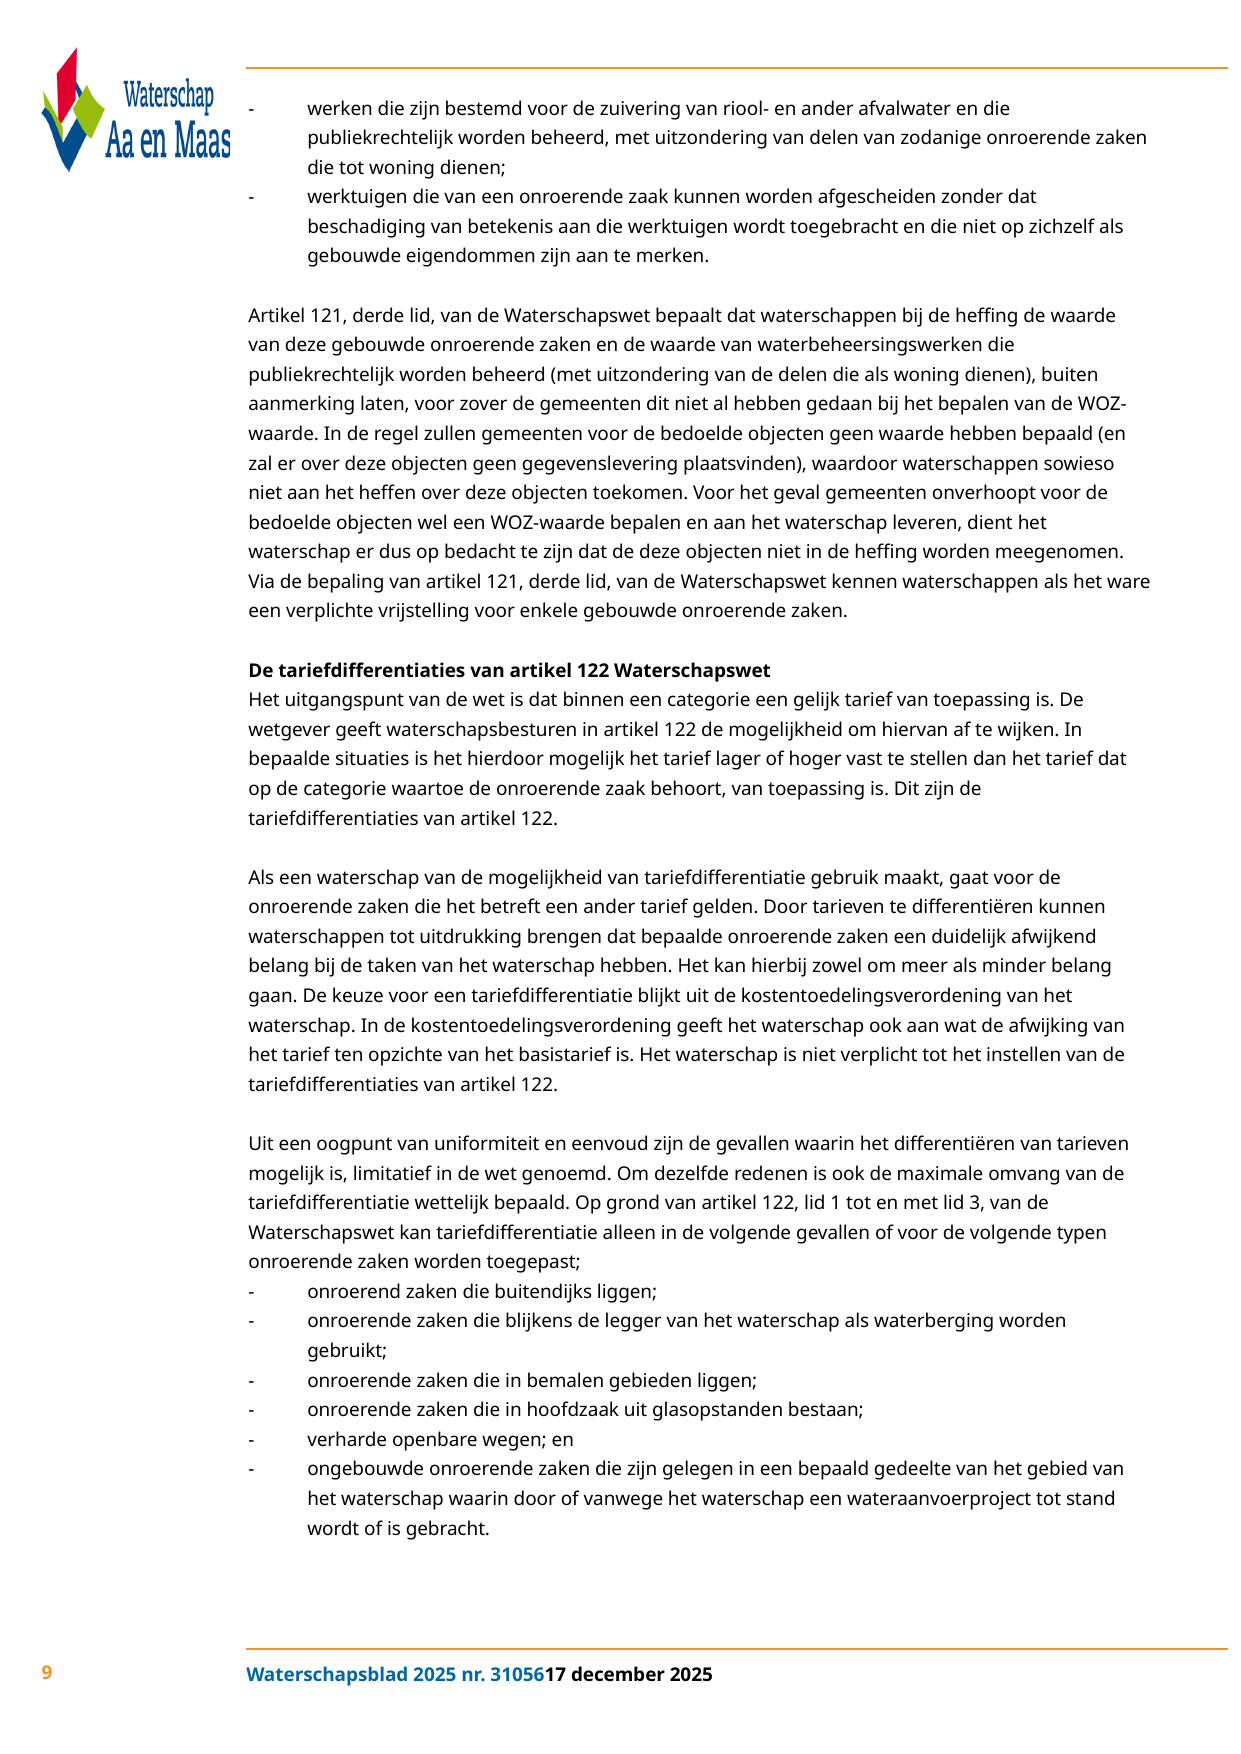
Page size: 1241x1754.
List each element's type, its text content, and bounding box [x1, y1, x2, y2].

picture [41, 47, 231, 172]
list ongebouwde onroerende zaken die zijn gelegen in een bepaald gedeelte van het gebied van het waterschap waarin door of vanwege het waterschap een wateraanvoerproject tot stand wordt of is gebracht. [248, 1456, 1152, 1541]
list onroerende zaken die in hoofdzaak uit glasopstanden bestaan; [248, 1396, 1152, 1422]
list werken die zijn bestemd voor de zuivering van riool- en ander afvalwater en die publiekrechtelijk worden beheerd, met uitzondering van delen van zodanige onroerende zaken die tot woning dienen; [248, 95, 1152, 180]
text Artikel 121, derde lid, van de Waterschapswet bepaalt dat waterschappen bij de heffing de waarde van deze gebouwde onroerende zaken en de waarde van waterbeheersingswerken die publiekrechtelijk worden beheerd (met uitzondering van de delen die als woning dienen), buiten aanmerking laten, voor zover de gemeenten dit niet al hebben gedaan bij het bepalen van de WOZ-waarde. In de regel zullen gemeenten voor de bedoelde objecten geen waarde hebben bepaald (en zal er over deze objecten geen gegevenslevering plaatsvinden), waardoor waterschappen sowieso niet aan het heffen over deze objecten toekomen. Voor het geval gemeenten onverhoopt voor de bedoelde objecten wel een WOZ-waarde bepalen en aan het waterschap leveren, dient het waterschap er dus op bedacht te zijn dat de deze objecten niet in de heffing worden meegenomen. [248, 302, 1152, 564]
list onroerende zaken die in bemalen gebieden liggen; [248, 1367, 1152, 1393]
text De tariefdifferentiaties van artikel 122 Waterschapswet [248, 657, 1152, 683]
list werktuigen die van een onroerende zaak kunnen worden afgescheiden zonder dat beschadiging van betekenis aan die werktuigen wordt toegebracht en die niet op zichzelf als gebouwde eigendommen zijn aan te merken. [248, 183, 1152, 268]
list verharde openbare wegen; en [248, 1426, 1152, 1452]
text Uit een oogpunt van uniformiteit en eenvoud zijn de gevallen waarin het differentiëren van tarieven mogelijk is, limitatief in de wet genoemd. Om dezelfde redenen is ook de maximale omvang van de tariefdifferentiatie wettelijk bepaald. Op grond van artikel 122, lid 1 tot en met lid 3, van de Waterschapswet kan tariefdifferentiatie alleen in de volgende gevallen of voor de volgende typen onroerende zaken worden toegepast; [248, 1130, 1152, 1274]
text Het uitgangspunt van de wet is dat binnen een categorie een gelijk tarief van toepassing is. De wetgever geeft waterschapsbesturen in artikel 122 de mogelijkheid om hiervan af te wijken. In bepaalde situaties is het hierdoor mogelijk het tarief lager of hoger vast te stellen dan het tarief dat op de categorie waartoe de onroerende zaak behoort, van toepassing is. Dit zijn de tariefdifferentiaties van artikel 122. [248, 686, 1152, 831]
text Via de bepaling van artikel 121, derde lid, van de Waterschapswet kennen waterschappen als het ware een verplichte vrijstelling voor enkele gebouwde onroerende zaken. [248, 568, 1152, 623]
list onroerend zaken die buitendijks liggen; [248, 1278, 1152, 1304]
text Als een waterschap van de mogelijkheid van tariefdifferentiatie gebruik maakt, gaat voor de onroerende zaken die het betreft een ander tarief gelden. Door tarieven te differentiëren kunnen waterschappen tot uitdrukking brengen dat bepaalde onroerende zaken een duidelijk afwijkend belang bij de taken van het waterschap hebben. Het kan hierbij zowel om meer als minder belang gaan. De keuze voor een tariefdifferentiatie blijkt uit de kostentoedelingsverordening van het waterschap. In de kostentoedelingsverordening geeft het waterschap ook aan wat de afwijking van het tarief ten opzichte van het basistarief is. Het waterschap is niet verplicht tot het instellen van de tariefdifferentiaties van artikel 122. [248, 864, 1152, 1097]
list onroerende zaken die blijkens de legger van het waterschap als waterberging worden gebruikt; [248, 1308, 1152, 1363]
